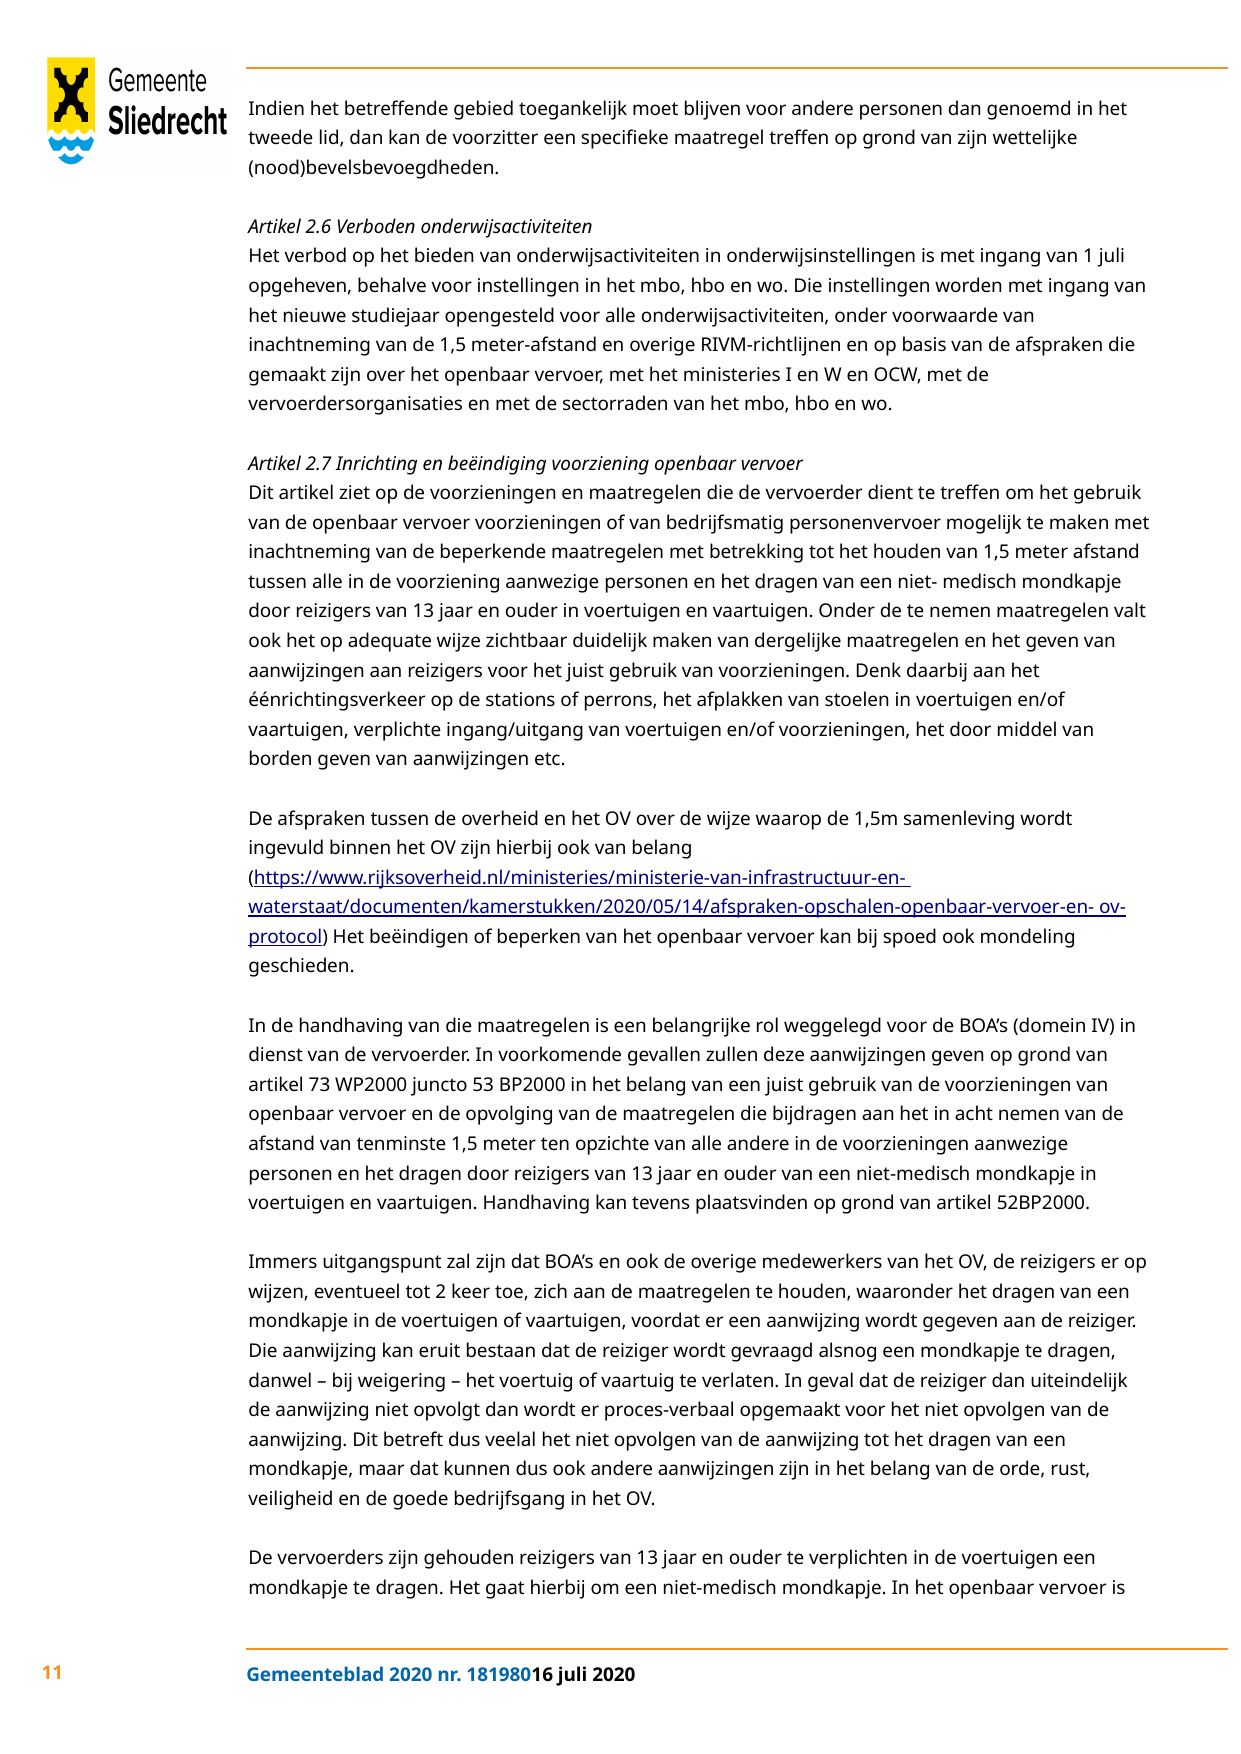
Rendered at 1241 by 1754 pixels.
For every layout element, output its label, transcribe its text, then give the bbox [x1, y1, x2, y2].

text Dit artikel ziet op de voorzieningen en maatregelen die de vervoerder dient te treffen om het gebruik van de openbaar vervoer voorzieningen of van bedrijfsmatig personenvervoer mogelijk te maken met inachtneming van de beperkende maatregelen met betrekking tot het houden van 1,5 meter afstand tussen alle in de voorziening aanwezige personen en het dragen van een niet- medisch mondkapje door reizigers van 13 jaar en ouder in voertuigen en vaartuigen. Onder de te nemen maatregelen valt ook het op adequate wijze zichtbaar duidelijk maken van dergelijke maatregelen en het geven van aanwijzingen aan reizigers voor het juist gebruik van voorzieningen. Denk daarbij aan het éénrichtingsverkeer op de stations of perrons, het afplakken van stoelen in voertuigen en/of vaartuigen, verplichte ingang/uitgang van voertuigen en/of voorzieningen, het door middel van borden geven van aanwijzingen etc. [248, 479, 1152, 771]
text In de handhaving van die maatregelen is een belangrijke rol weggelegd voor de BOA’s (domein IV) in dienst van de vervoerder. In voorkomende gevallen zullen deze aanwijzingen geven op grond van artikel 73 WP2000 juncto 53 BP2000 in het belang van een juist gebruik van de voorzieningen van openbaar vervoer en de opvolging van de maatregelen die bijdragen aan het in acht nemen van de afstand van tenminste 1,5 meter ten opzichte van alle andere in de voorzieningen aanwezige personen en het dragen door reizigers van 13 jaar en ouder van een niet-medisch mondkapje in voertuigen en vaartuigen. Handhaving kan tevens plaatsvinden op grond van artikel 52BP2000. [248, 1012, 1152, 1215]
text Indien het betreffende gebied toegankelijk moet blijven voor andere personen dan genoemd in het tweede lid, dan kan de voorzitter een specifieke maatregel treffen op grond van zijn wettelijke (nood)bevelsbevoegdheden. [248, 95, 1152, 180]
picture [41, 47, 231, 172]
text Artikel 2.7 Inrichting en beëindiging voorziening openbaar vervoer [248, 450, 1152, 476]
text Immers uitgangspunt zal zijn dat BOA’s en ook de overige medewerkers van het OV, de reizigers er op wijzen, eventueel tot 2 keer toe, zich aan de maatregelen te houden, waaronder het dragen van een mondkapje in de voertuigen of vaartuigen, voordat er een aanwijzing wordt gegeven aan de reiziger. Die aanwijzing kan eruit bestaan dat de reiziger wordt gevraagd alsnog een mondkapje te dragen, danwel – bij weigering – het voertuig of vaartuig te verlaten. In geval dat de reiziger dan uiteindelijk de aanwijzing niet opvolgt dan wordt er proces-verbaal opgemaakt voor het niet opvolgen van de aanwijzing. Dit betreft dus veelal het niet opvolgen van de aanwijzing tot het dragen van een mondkapje, maar dat kunnen dus ook andere aanwijzingen zijn in het belang van de orde, rust, veiligheid en de goede bedrijfsgang in het OV. [248, 1248, 1152, 1511]
text Artikel 2.6 Verboden onderwijsactiviteiten [248, 213, 1152, 239]
text De afspraken tussen de overheid en het OV over de wijze waarop de 1,5m samenleving wordt ingevuld binnen het OV zijn hierbij ook van belang (https://www.rijksoverheid.nl/ministeries/ministerie-van-infrastructuur-en- waterstaat/documenten/kamerstukken/2020/05/14/afspraken-opschalen-openbaar-vervoer-en- ov-protocol) Het beëindigen of beperken van het openbaar vervoer kan bij spoed ook mondeling geschieden. [248, 805, 1152, 978]
text De vervoerders zijn gehouden reizigers van 13 jaar en ouder te verplichten in de voertuigen een mondkapje te dragen. Het gaat hierbij om een niet-medisch mondkapje. In het openbaar vervoer is [248, 1544, 1152, 1600]
text Het verbod op het bieden van onderwijsactiviteiten in onderwijsinstellingen is met ingang van 1 juli opgeheven, behalve voor instellingen in het mbo, hbo en wo. Die instellingen worden met ingang van het nieuwe studiejaar opengesteld voor alle onderwijsactiviteiten, onder voorwaarde van inachtneming van de 1,5 meter-afstand en overige RIVM-richtlijnen en op basis van de afspraken die gemaakt zijn over het openbaar vervoer, met het ministeries I en W en OCW, met de vervoerdersorganisaties en met de sectorraden van het mbo, hbo en wo. [248, 243, 1152, 416]
